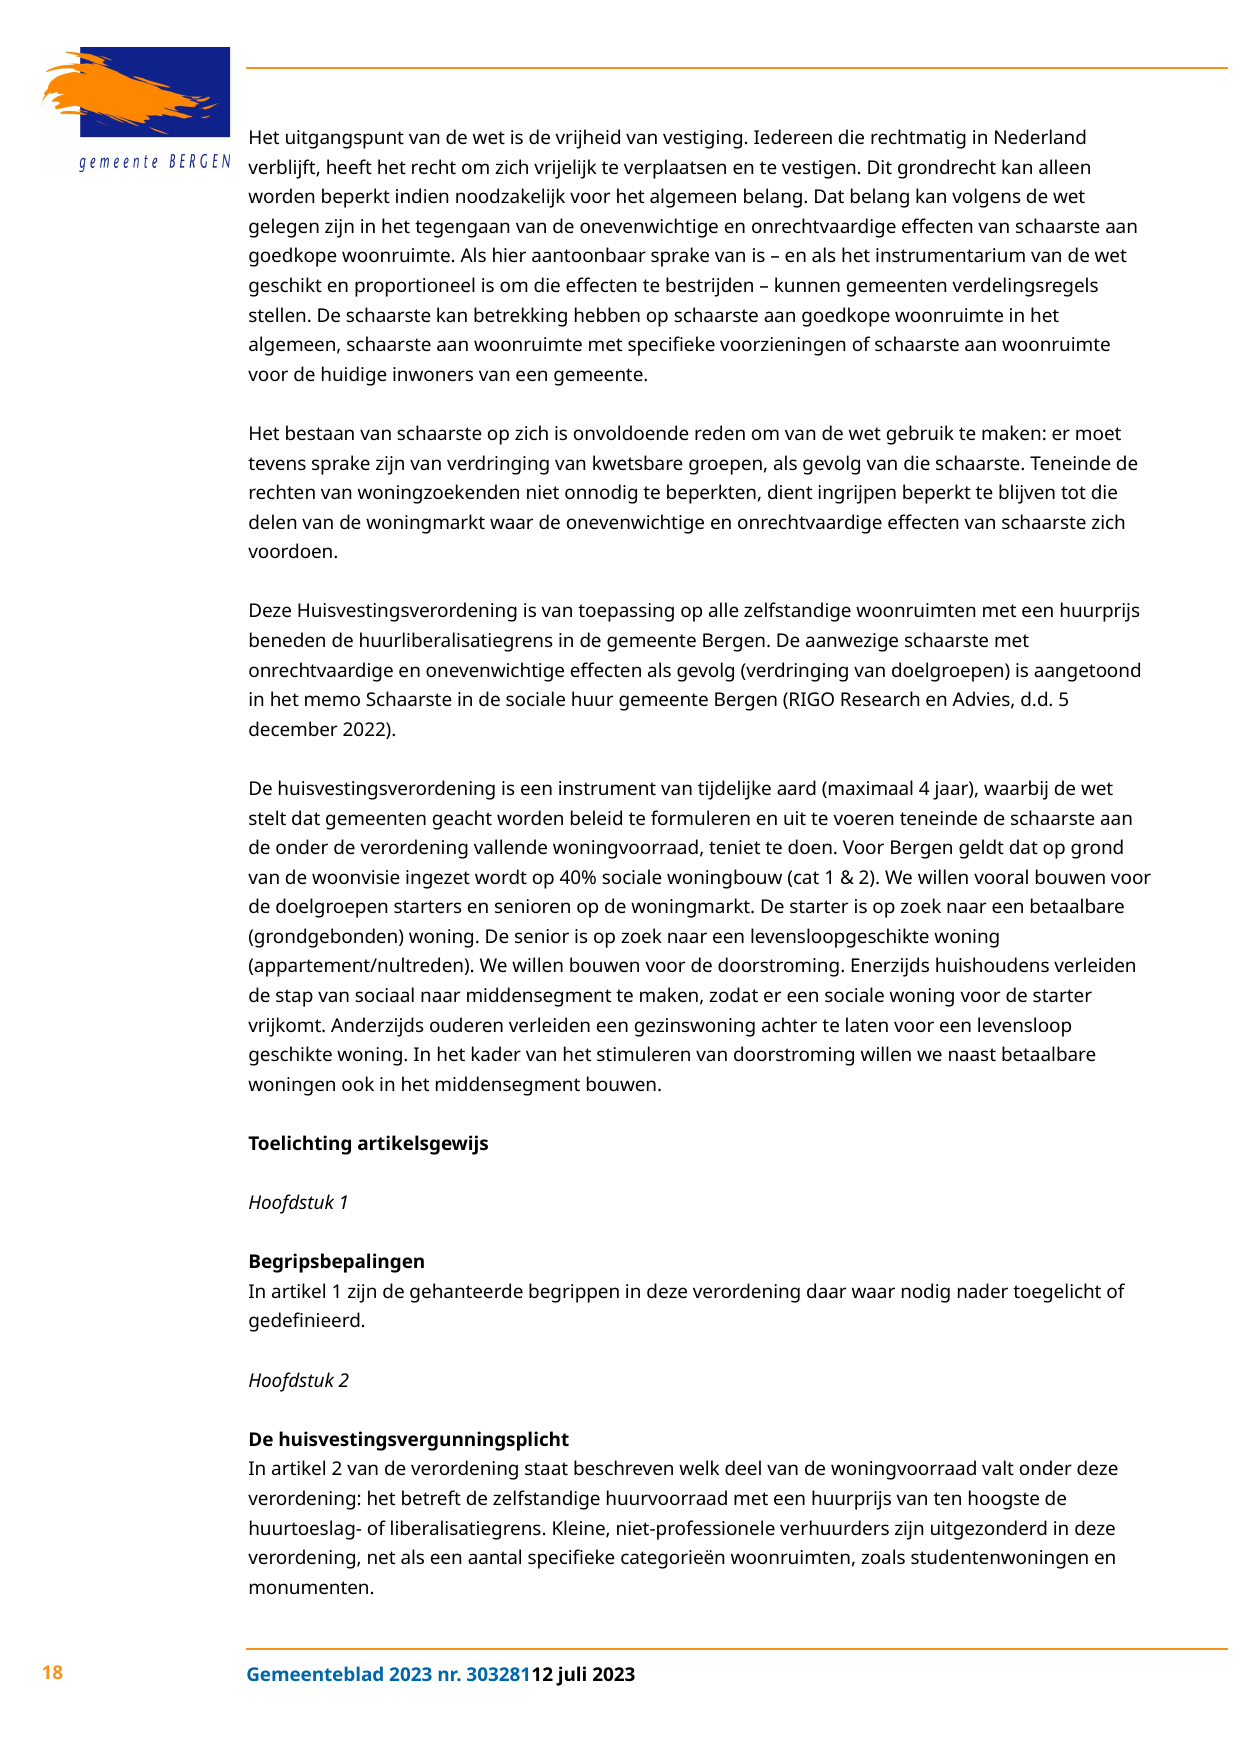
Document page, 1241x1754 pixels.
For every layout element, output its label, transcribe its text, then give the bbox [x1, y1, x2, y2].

text Het uitgangspunt van de wet is de vrijheid van vestiging. Iedereen die rechtmatig in Nederland verblijft, heeft het recht om zich vrijelijk te verplaatsen en te vestigen. Dit grondrecht kan alleen worden beperkt indien noodzakelijk voor het algemeen belang. Dat belang kan volgens de wet gelegen zijn in het tegengaan van de onevenwichtige en onrechtvaardige effecten van schaarste aan goedkope woonruimte. Als hier aantoonbaar sprake van is – en als het instrumentarium van de wet geschikt en proportioneel is om die effecten te bestrijden – kunnen gemeenten verdelingsregels stellen. De schaarste kan betrekking hebben op schaarste aan goedkope woonruimte in het algemeen, schaarste aan woonruimte met specifieke voorzieningen of schaarste aan woonruimte voor de huidige inwoners van een gemeente. [248, 124, 1152, 387]
text Het bestaan van schaarste op zich is onvoldoende reden om van de wet gebruik te maken: er moet tevens sprake zijn van verdringing van kwetsbare groepen, als gevolg van die schaarste. Teneinde de rechten van woningzoekenden niet onnodig te beperkten, dient ingrijpen beperkt te blijven tot die delen van de woningmarkt waar de onevenwichtige en onrechtvaardige effecten van schaarste zich voordoen. [248, 420, 1152, 564]
picture [41, 47, 231, 172]
text Hoofdstuk 1 [248, 1189, 1152, 1215]
text In artikel 1 zijn de gehanteerde begrippen in deze verordening daar waar nodig nader toegelicht of gedefinieerd. [248, 1278, 1152, 1333]
text De huisvestingsverordening is een instrument van tijdelijke aard (maximaal 4 jaar), waarbij de wet stelt dat gemeenten geacht worden beleid te formuleren en uit te voeren teneinde de schaarste aan de onder de verordening vallende woningvoorraad, teniet te doen. Voor Bergen geldt dat op grond van de woonvisie ingezet wordt op 40% sociale woningbouw (cat 1 & 2). We willen vooral bouwen voor de doelgroepen starters en senioren op de woningmarkt. De starter is op zoek naar een betaalbare (grondgebonden) woning. De senior is op zoek naar een levensloopgeschikte woning (appartement/nultreden). We willen bouwen voor de doorstroming. Enerzijds huishoudens verleiden de stap van sociaal naar middensegment te maken, zodat er een sociale woning voor de starter vrijkomt. Anderzijds ouderen verleiden een gezinswoning achter te laten voor een levensloop geschikte woning. In het kader van het stimuleren van doorstroming willen we naast betaalbare woningen ook in het middensegment bouwen. [248, 775, 1152, 1097]
text In artikel 2 van de verordening staat beschreven welk deel van de woningvoorraad valt onder deze verordening: het betreft de zelfstandige huurvoorraad met een huurprijs van ten hoogste de huurtoeslag- of liberalisatiegrens. Kleine, niet-professionele verhuurders zijn uitgezonderd in deze verordening, net als een aantal specifieke categorieën woonruimten, zoals studentenwoningen en monumenten. [248, 1456, 1152, 1600]
text Deze Huisvestingsverordening is van toepassing op alle zelfstandige woonruimten met een huurprijs beneden de huurliberalisatiegrens in de gemeente Bergen. De aanwezige schaarste met onrechtvaardige en onevenwichtige effecten als gevolg (verdringing van doelgroepen) is aangetoond in het memo Schaarste in de sociale huur gemeente Bergen (RIGO Research en Advies, d.d. 5 december 2022). [248, 598, 1152, 742]
text De huisvestingsvergunningsplicht [248, 1426, 1152, 1452]
text Begripsbepalingen [248, 1248, 1152, 1274]
text Hoofdstuk 2 [248, 1367, 1152, 1393]
text Toelichting artikelsgewijs [248, 1130, 1152, 1156]
